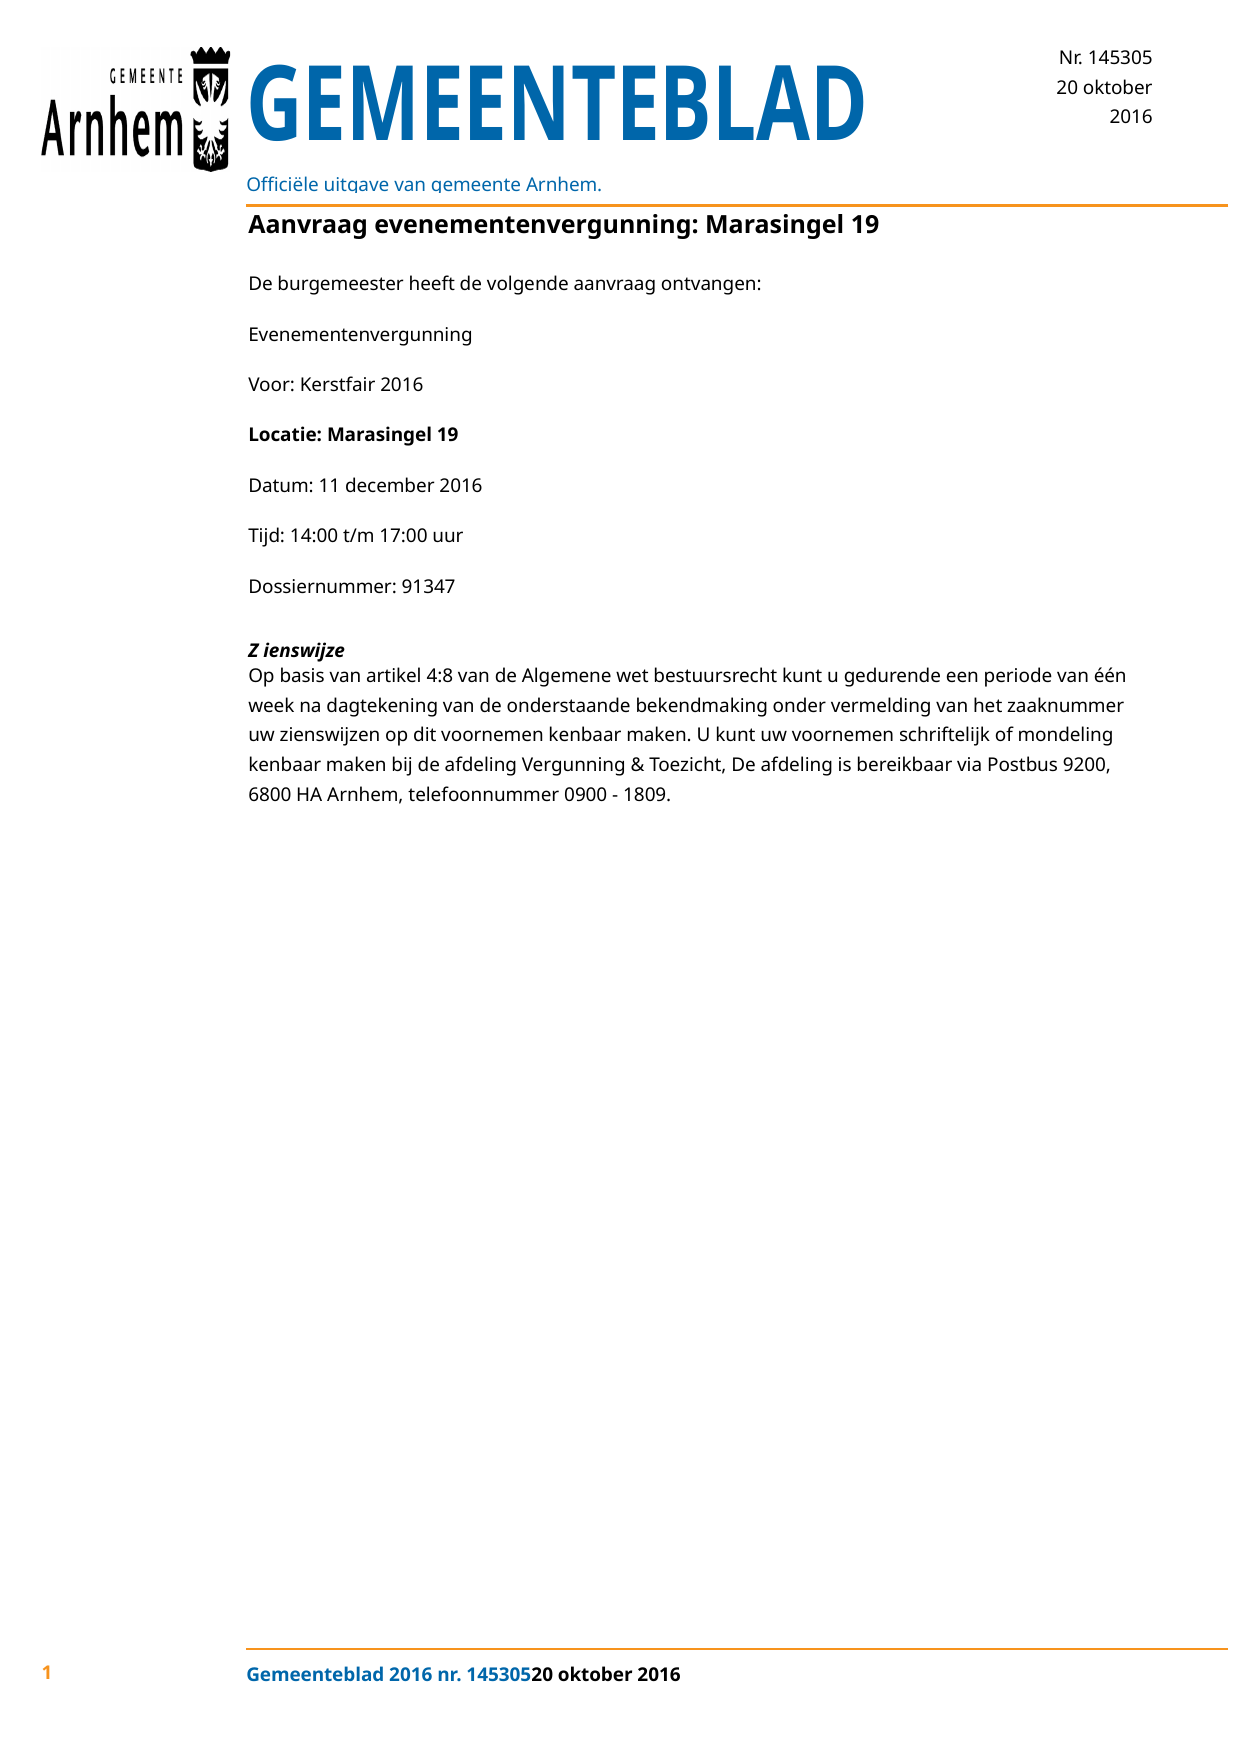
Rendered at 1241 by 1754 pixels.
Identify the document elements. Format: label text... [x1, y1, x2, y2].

text Tijd: 14:00 t/m 17:00 uur [248, 522, 1152, 548]
text Evenementenvergunning [248, 321, 1152, 346]
text Aanvraag evenementenvergunning: Marasingel 19 [248, 207, 1152, 241]
text Z ienswijze [248, 637, 1152, 662]
text Datum: 11 december 2016 [248, 472, 1152, 498]
text Op basis van artikel 4:8 van de Algemene wet bestuursrecht kunt u gedurende een periode van één week na dagtekening van de onderstaande bekendmaking onder vermelding van het zaaknummer uw zienswijzen op dit voornemen kenbaar maken. U kunt uw voornemen schriftelijk of mondeling kenbaar maken bij de afdeling Vergunning & Toezicht, De afdeling is bereikbaar via Postbus 9200, 6800 HA Arnhem, telefoonnummer 0900 - 1809. [248, 662, 1152, 807]
text Dossiernummer: 91347 [248, 573, 1152, 598]
picture [41, 47, 231, 172]
text Locatie: Marasingel 19 [248, 422, 1152, 447]
text De burgemeester heeft de volgende aanvraag ontvangen: [248, 270, 1152, 296]
text Voor: Kerstfair 2016 [248, 371, 1152, 397]
